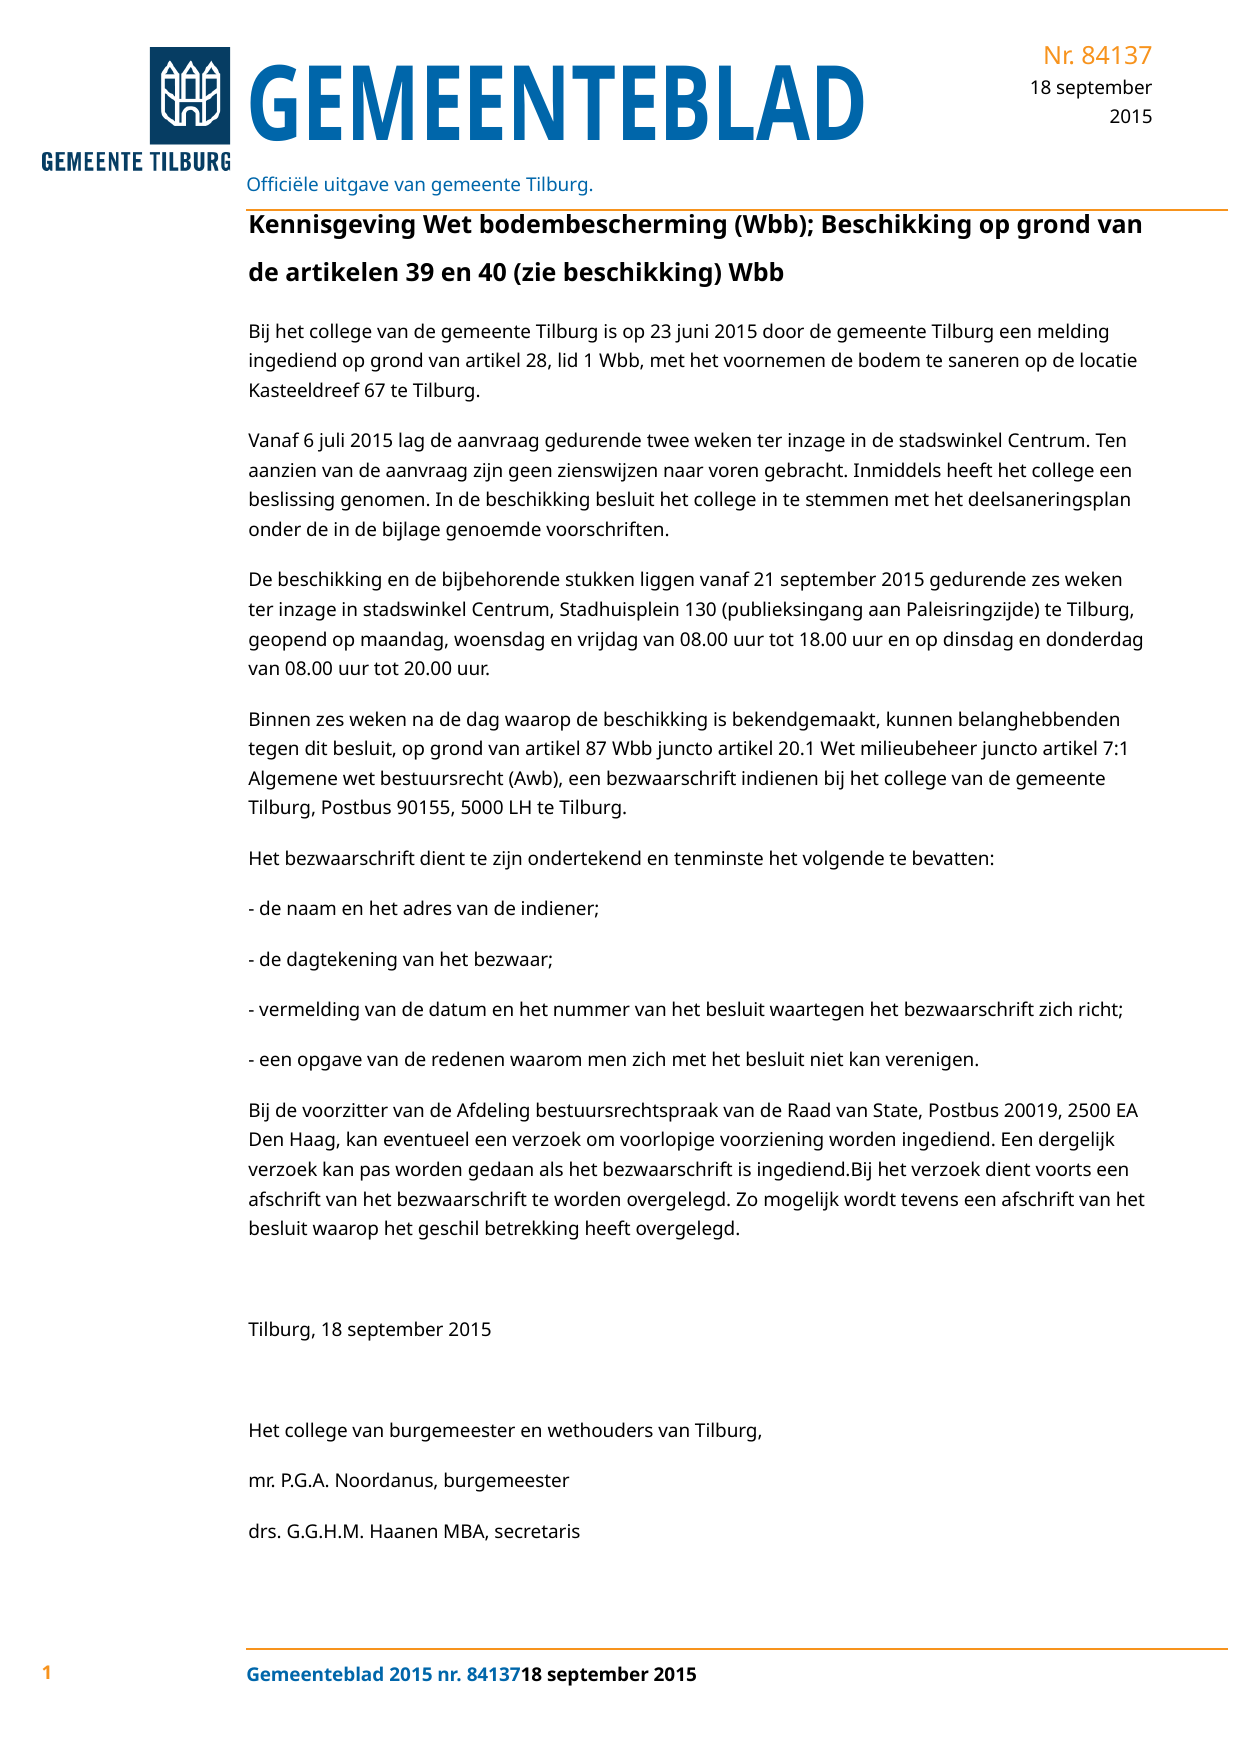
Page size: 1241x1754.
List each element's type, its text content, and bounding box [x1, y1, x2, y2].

text Bij de voorzitter van de Afdeling bestuursrechtspraak van de Raad van State, Postbus 20019, 2500 EA Den Haag, kan eventueel een verzoek om voorlopige voorziening worden ingediend. Een dergelijk verzoek kan pas worden gedaan als het bezwaarschrift is ingediend.Bij het verzoek dient voorts een afschrift van het bezwaarschrift te worden overgelegd. Zo mogelijk wordt tevens een afschrift van het besluit waarop het geschil betrekking heeft overgelegd. [248, 1097, 1152, 1241]
text Vanaf 6 juli 2015 lag de aanvraag gedurende twee weken ter inzage in de stadswinkel Centrum. Ten aanzien van de aanvraag zijn geen zienswijzen naar voren gebracht. Inmiddels heeft het college een beslissing genomen. In de beschikking besluit het college in te stemmen met het deelsaneringsplan onder de in de bijlage genoemde voorschriften. [248, 427, 1152, 542]
text Bij het college van de gemeente Tilburg is op 23 juni 2015 door de gemeente Tilburg een melding ingediend op grond van artikel 28, lid 1 Wbb, met het voornemen de bodem te saneren op de locatie Kasteeldreef 67 te Tilburg. [248, 318, 1152, 403]
text Kennisgeving Wet bodembescherming (Wbb); Beschikking op grond van de artikelen 39 en 40 (zie beschikking) Wbb [248, 211, 1152, 288]
text Het bezwaarschrift dient te zijn ondertekend en tenminste het volgende te bevatten: [248, 845, 1152, 871]
text drs. G.G.H.M. Haanen MBA, secretaris [248, 1518, 1152, 1544]
picture [41, 47, 231, 172]
text - een opgave van de redenen waarom men zich met het besluit niet kan verenigen. [248, 1047, 1152, 1072]
text Het college van burgemeester en wethouders van Tilburg, [248, 1417, 1152, 1443]
text - de naam en het adres van de indiener; [248, 895, 1152, 921]
text - vermelding van de datum en het nummer van het besluit waartegen het bezwaarschrift zich richt; [248, 996, 1152, 1022]
text mr. P.G.A. Noordanus, burgemeester [248, 1467, 1152, 1493]
text Binnen zes weken na de dag waarop de beschikking is bekendgemaakt, kunnen belanghebbenden tegen dit besluit, op grond van artikel 87 Wbb juncto artikel 20.1 Wet milieubeheer juncto artikel 7:1 Algemene wet bestuursrecht (Awb), een bezwaarschrift indienen bij het college van de gemeente Tilburg, Postbus 90155, 5000 LH te Tilburg. [248, 706, 1152, 820]
text - de dagtekening van het bezwaar; [248, 946, 1152, 972]
text De beschikking en de bijbehorende stukken liggen vanaf 21 september 2015 gedurende zes weken ter inzage in stadswinkel Centrum, Stadhuisplein 130 (publieksingang aan Paleisringzijde) te Tilburg, geopend op maandag, woensdag en vrijdag van 08.00 uur tot 18.00 uur en op dinsdag en donderdag van 08.00 uur tot 20.00 uur. [248, 567, 1152, 681]
text Tilburg, 18 september 2015 [248, 1316, 1152, 1342]
